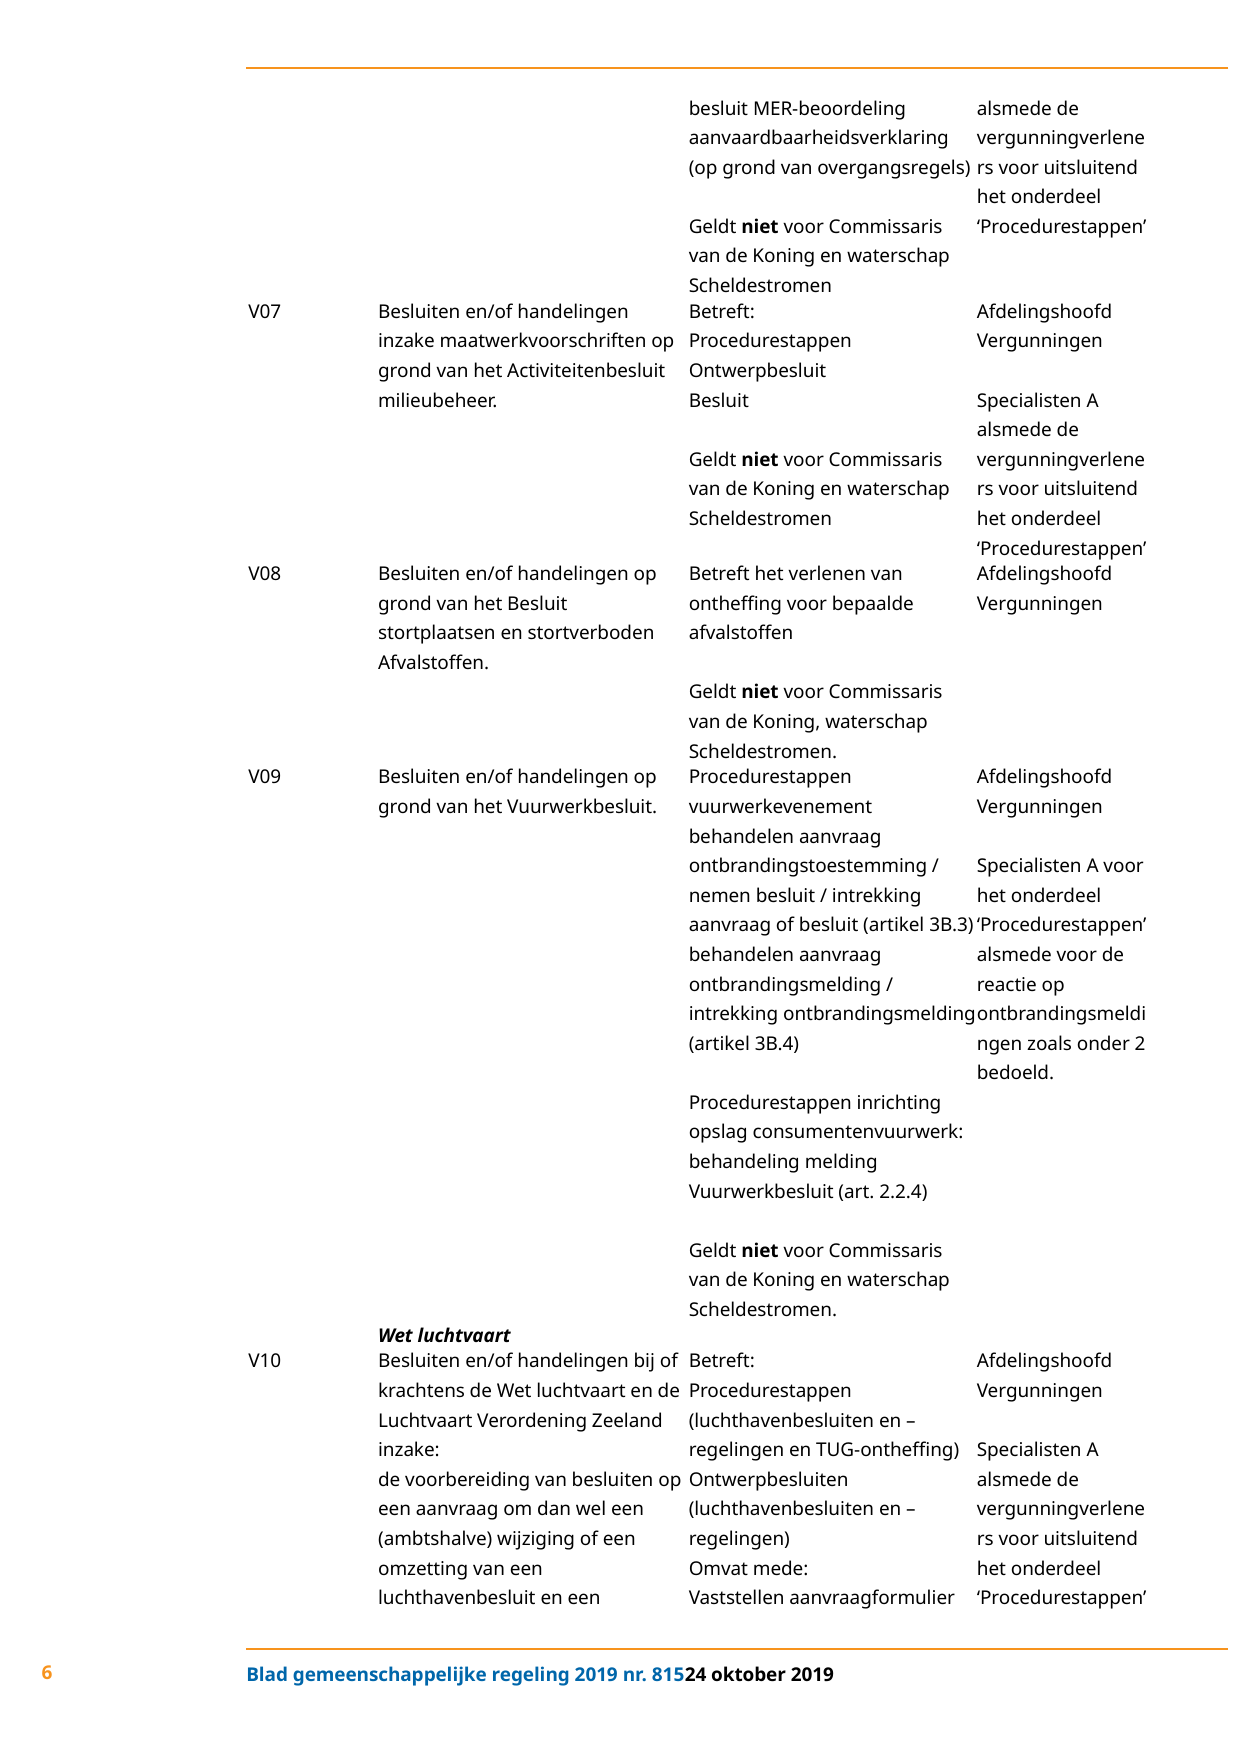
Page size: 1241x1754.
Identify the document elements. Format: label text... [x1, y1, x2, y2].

table_cell V08 [248, 560, 378, 764]
table_cell V10 [248, 1348, 378, 1610]
table_cell Besluiten en/of handelingen inzake maatwerkvoorschriften op grond van het Activiteitenbesluit milieubeheer. [378, 298, 688, 560]
table_cell Besluiten en/of handelingen bij of krachtens de Wet luchtvaart en de Luchtvaart Verordening Zeeland inzake: de voorbereiding van besluiten op een aanvraag om dan wel een (ambtshalve) wijziging of een omzetting van een luchthavenbesluit en een [378, 1348, 688, 1610]
table_cell Afdelingshoofd Vergunningen Specialisten A alsmede de vergunningverleners voor uitsluitend het onderdeel ‘Procedurestappen’ [977, 1348, 1152, 1610]
table_cell alsmede de vergunningverleners voor uitsluitend het onderdeel ‘Procedurestappen’ [977, 95, 1152, 298]
table_cell [977, 1322, 1152, 1348]
table_cell Afdelingshoofd Vergunningen [977, 560, 1152, 764]
table_cell V09 [248, 764, 378, 1322]
table_cell Besluiten en/of handelingen op grond van het Vuurwerkbesluit. [378, 764, 688, 1322]
table_cell besluit MER-beoordeling aanvaardbaarheidsverklaring (op grond van overgangsregels) Geldt niet voor Commissaris van de Koning en waterschap Scheldestromen [689, 95, 977, 298]
table_cell Betreft: Procedurestappen Ontwerpbesluit Besluit Geldt niet voor Commissaris van de Koning en waterschap Scheldestromen [689, 298, 977, 560]
table_cell Afdelingshoofd Vergunningen Specialisten A voor het onderdeel ‘Procedurestappen’ alsmede voor de reactie op ontbrandingsmeldingen zoals onder 2 bedoeld. [977, 764, 1152, 1322]
table_cell Wet luchtvaart [378, 1322, 688, 1348]
table_cell [378, 95, 688, 298]
table_cell Procedurestappen vuurwerkevenement behandelen aanvraag ontbrandingstoestemming / nemen besluit / intrekking aanvraag of besluit (artikel 3B.3) behandelen aanvraag ontbrandingsmelding / intrekking ontbrandingsmelding (artikel 3B.4) Procedurestappen inrichting opslag consumentenvuurwerk: behandeling melding Vuurwerkbesluit (art. 2.2.4) Geldt niet voor Commissaris van de Koning en waterschap Scheldestromen. [689, 764, 977, 1322]
table_cell [689, 1322, 977, 1348]
picture [41, 47, 231, 172]
table_cell Betreft het verlenen van ontheffing voor bepaalde afvalstoffen Geldt niet voor Commissaris van de Koning, waterschap Scheldestromen. [689, 560, 977, 764]
table_cell Betreft: Procedurestappen (luchthavenbesluiten en –regelingen en TUG-ontheffing) Ontwerpbesluiten (luchthavenbesluiten en –regelingen) Omvat mede: Vaststellen aanvraagformulier [689, 1348, 977, 1610]
table_cell [248, 1322, 378, 1348]
table_cell Besluiten en/of handelingen op grond van het Besluit stortplaatsen en stortverboden Afvalstoffen. [378, 560, 688, 764]
table_cell Afdelingshoofd Vergunningen Specialisten A alsmede de vergunningverleners voor uitsluitend het onderdeel ‘Procedurestappen’ [977, 298, 1152, 560]
table_cell [248, 95, 378, 298]
table_cell V07 [248, 298, 378, 560]
